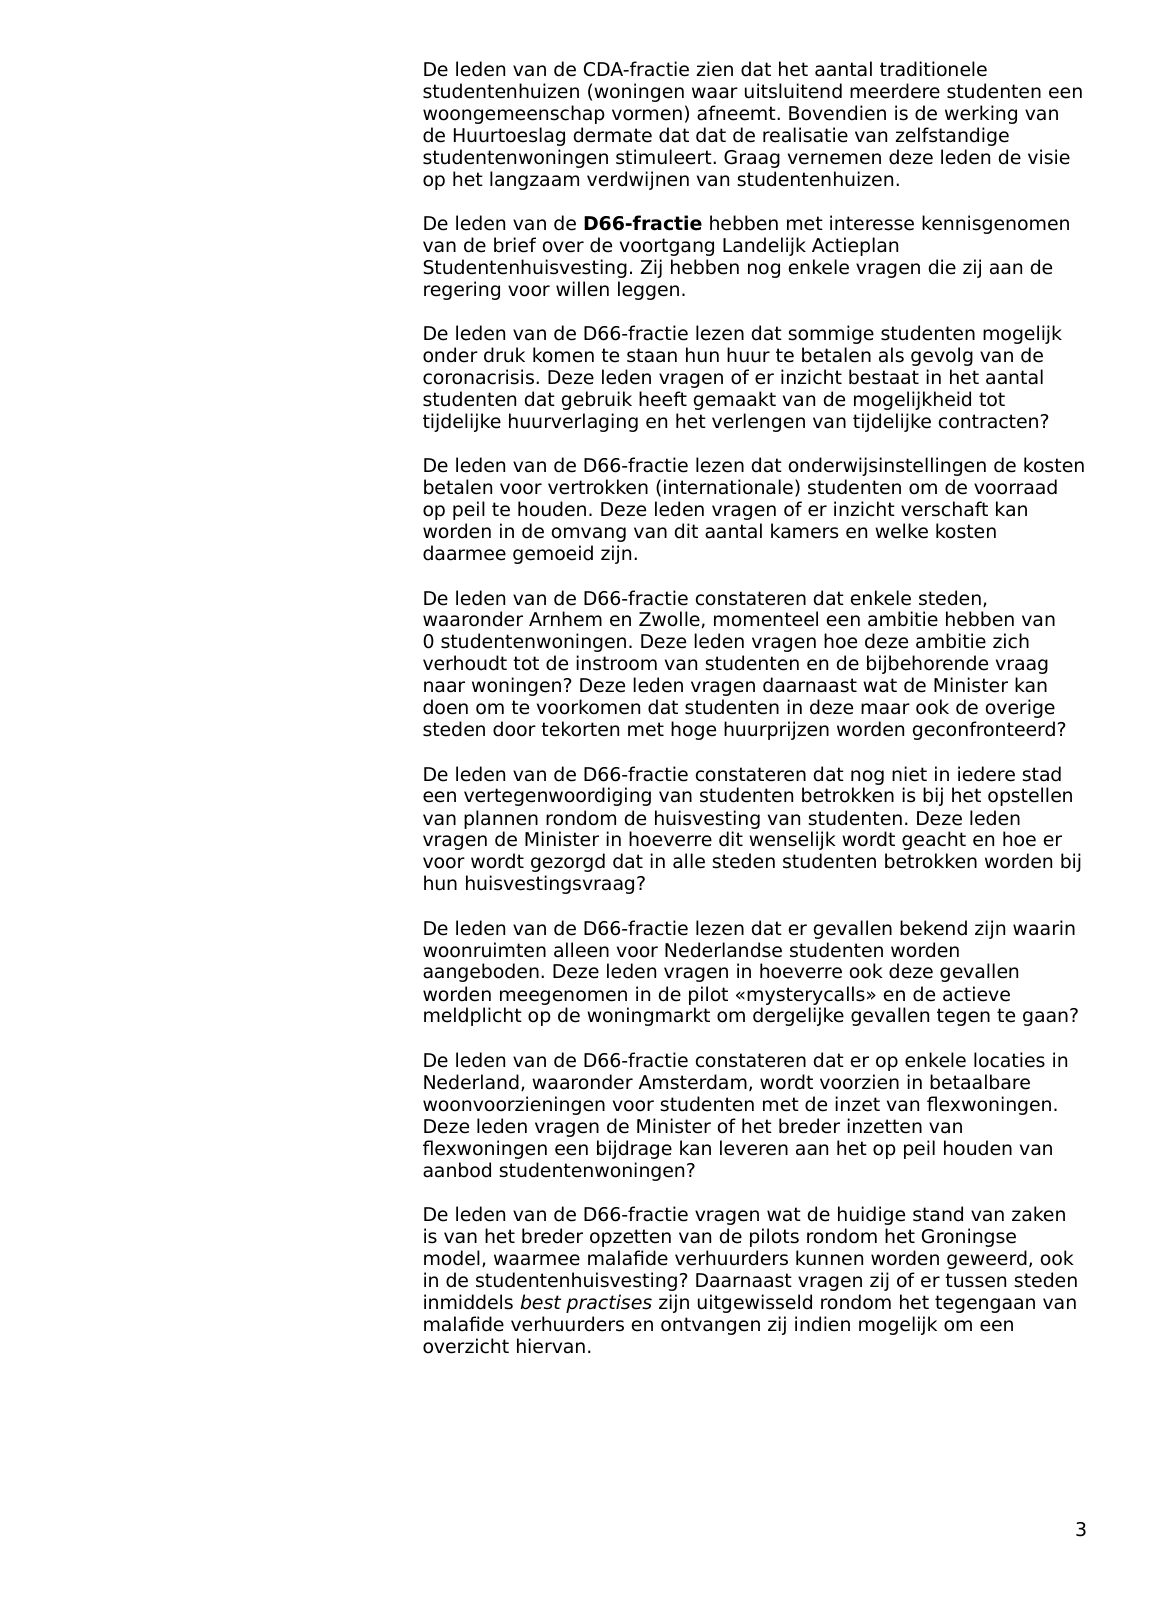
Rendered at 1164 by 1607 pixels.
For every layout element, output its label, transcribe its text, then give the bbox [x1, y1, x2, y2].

text De leden van de D66-fractie lezen dat sommige studenten mogelijk onder druk komen te staan hun huur te betalen als gevolg van de coronacrisis. Deze leden vragen of er inzicht bestaat in het aantal studenten dat gebruik heeft gemaakt van de mogelijkheid tot tijdelijke huurverlaging en het verlengen van tijdelijke contracten? [422, 323, 1087, 433]
text De leden van de D66-fractie lezen dat onderwijsinstellingen de kosten betalen voor vertrokken (internationale) studenten om de voorraad op peil te houden. Deze leden vragen of er inzicht verschaft kan worden in de omvang van dit aantal kamers en welke kosten daarmee gemoeid zijn. [422, 455, 1087, 565]
text De leden van de D66-fractie vragen wat de huidige stand van zaken is van het breder opzetten van de pilots rondom het Groningse model, waarmee malafide verhuurders kunnen worden geweerd, ook in de studentenhuisvesting? Daarnaast vragen zij of er tussen steden inmiddels best practises zijn uitgewisseld rondom het tegengaan van malafide verhuurders en ontvangen zij indien mogelijk om een overzicht hiervan. [422, 1204, 1087, 1357]
text De leden van de D66-fractie constateren dat er op enkele locaties in Nederland, waaronder Amsterdam, wordt voorzien in betaalbare woonvoorzieningen voor studenten met de inzet van flexwoningen. Deze leden vragen de Minister of het breder inzetten van flexwoningen een bijdrage kan leveren aan het op peil houden van aanbod studentenwoningen? [422, 1049, 1087, 1181]
text De leden van de D66-fractie lezen dat er gevallen bekend zijn waarin woonruimten alleen voor Nederlandse studenten worden aangeboden. Deze leden vragen in hoeverre ook deze gevallen worden meegenomen in de pilot «mysterycalls» en de actieve meldplicht op de woningmarkt om dergelijke gevallen tegen te gaan? [422, 917, 1087, 1027]
text De leden van de D66-fractie constateren dat nog niet in iedere stad een vertegenwoordiging van studenten betrokken is bij het opstellen van plannen rondom de huisvesting van studenten. Deze leden vragen de Minister in hoeverre dit wenselijk wordt geacht en hoe er voor wordt gezorgd dat in alle steden studenten betrokken worden bij hun huisvestingsvraag? [422, 763, 1087, 895]
text De leden van de D66-fractie constateren dat enkele steden, waaronder Arnhem en Zwolle, momenteel een ambitie hebben van 0 studentenwoningen. Deze leden vragen hoe deze ambitie zich verhoudt tot de instroom van studenten en de bijbehorende vraag naar woningen? Deze leden vragen daarnaast wat de Minister kan doen om te voorkomen dat studenten in deze maar ook de overige steden door tekorten met hoge huurprijzen worden geconfronteerd? [422, 587, 1087, 741]
text De leden van de CDA-fractie zien dat het aantal traditionele studentenhuizen (woningen waar uitsluitend meerdere studenten een woongemeenschap vormen) afneemt. Bovendien is de werking van de Huurtoeslag dermate dat dat de realisatie van zelfstandige studentenwoningen stimuleert. Graag vernemen deze leden de visie op het langzaam verdwijnen van studentenhuizen. [422, 59, 1087, 191]
text De leden van de D66-fractie hebben met interesse kennisgenomen van de brief over de voortgang Landelijk Actieplan Studentenhuisvesting. Zij hebben nog enkele vragen die zij aan de regering voor willen leggen. [422, 213, 1087, 301]
